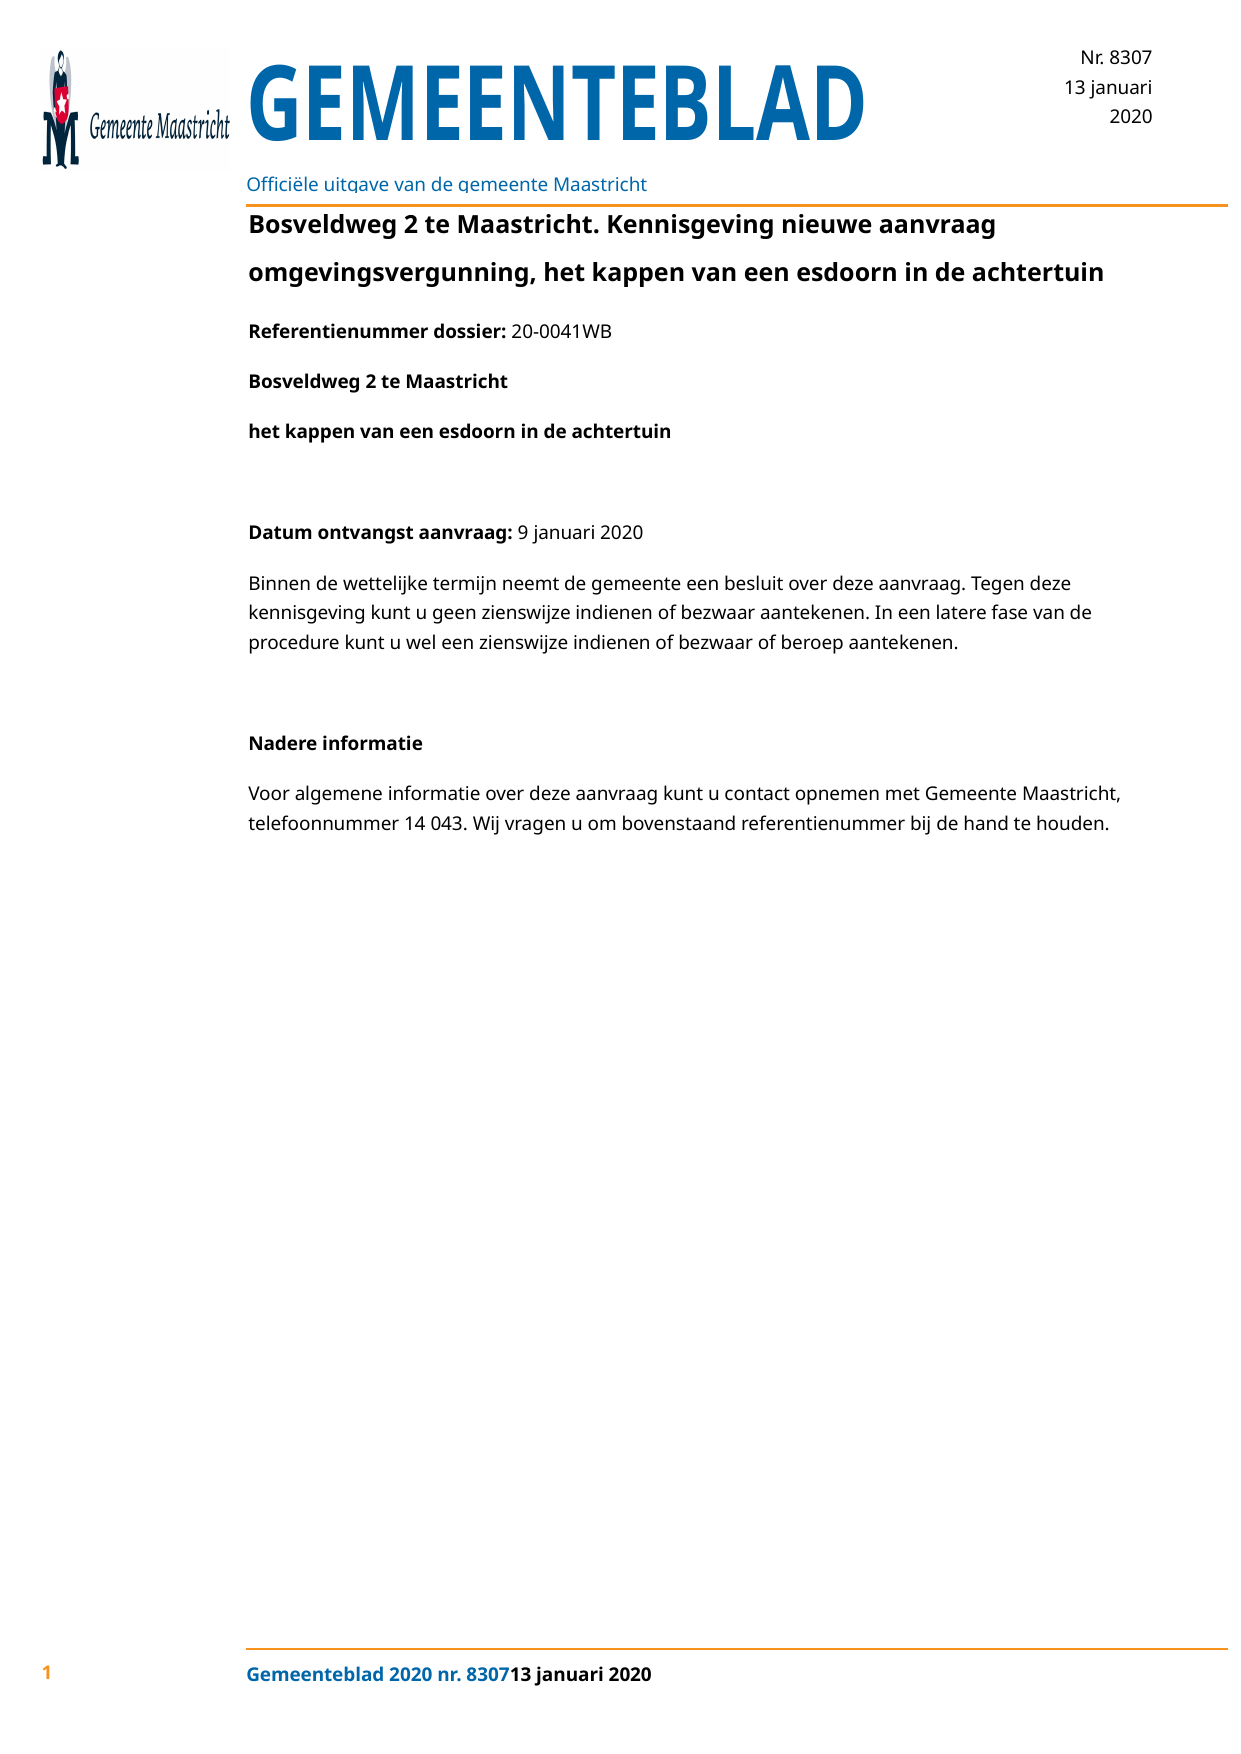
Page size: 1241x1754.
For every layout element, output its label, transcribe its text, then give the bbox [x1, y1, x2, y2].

text Bosveldweg 2 te Maastricht [248, 368, 1152, 394]
text Binnen de wettelijke termijn neemt de gemeente een besluit over deze aanvraag. Tegen deze kennisgeving kunt u geen zienswijze indienen of bezwaar aantekenen. In een latere fase van de procedure kunt u wel een zienswijze indienen of bezwaar of beroep aantekenen. [248, 570, 1152, 655]
text Referentienummer dossier: 20-0041WB [248, 318, 1152, 344]
text Voor algemene informatie over deze aanvraag kunt u contact opnemen met Gemeente Maastricht, telefoonnummer 14 043. Wij vragen u om bovenstaand referentienummer bij de hand te houden. [248, 780, 1152, 836]
text Nadere informatie [248, 730, 1152, 756]
text het kappen van een esdoorn in de achtertuin [248, 419, 1152, 444]
text Datum ontvangst aanvraag: 9 januari 2020 [248, 519, 1152, 545]
text Bosveldweg 2 te Maastricht. Kennisgeving nieuwe aanvraag omgevingsvergunning, het kappen van een esdoorn in de achtertuin [248, 207, 1152, 288]
picture [41, 47, 231, 172]
